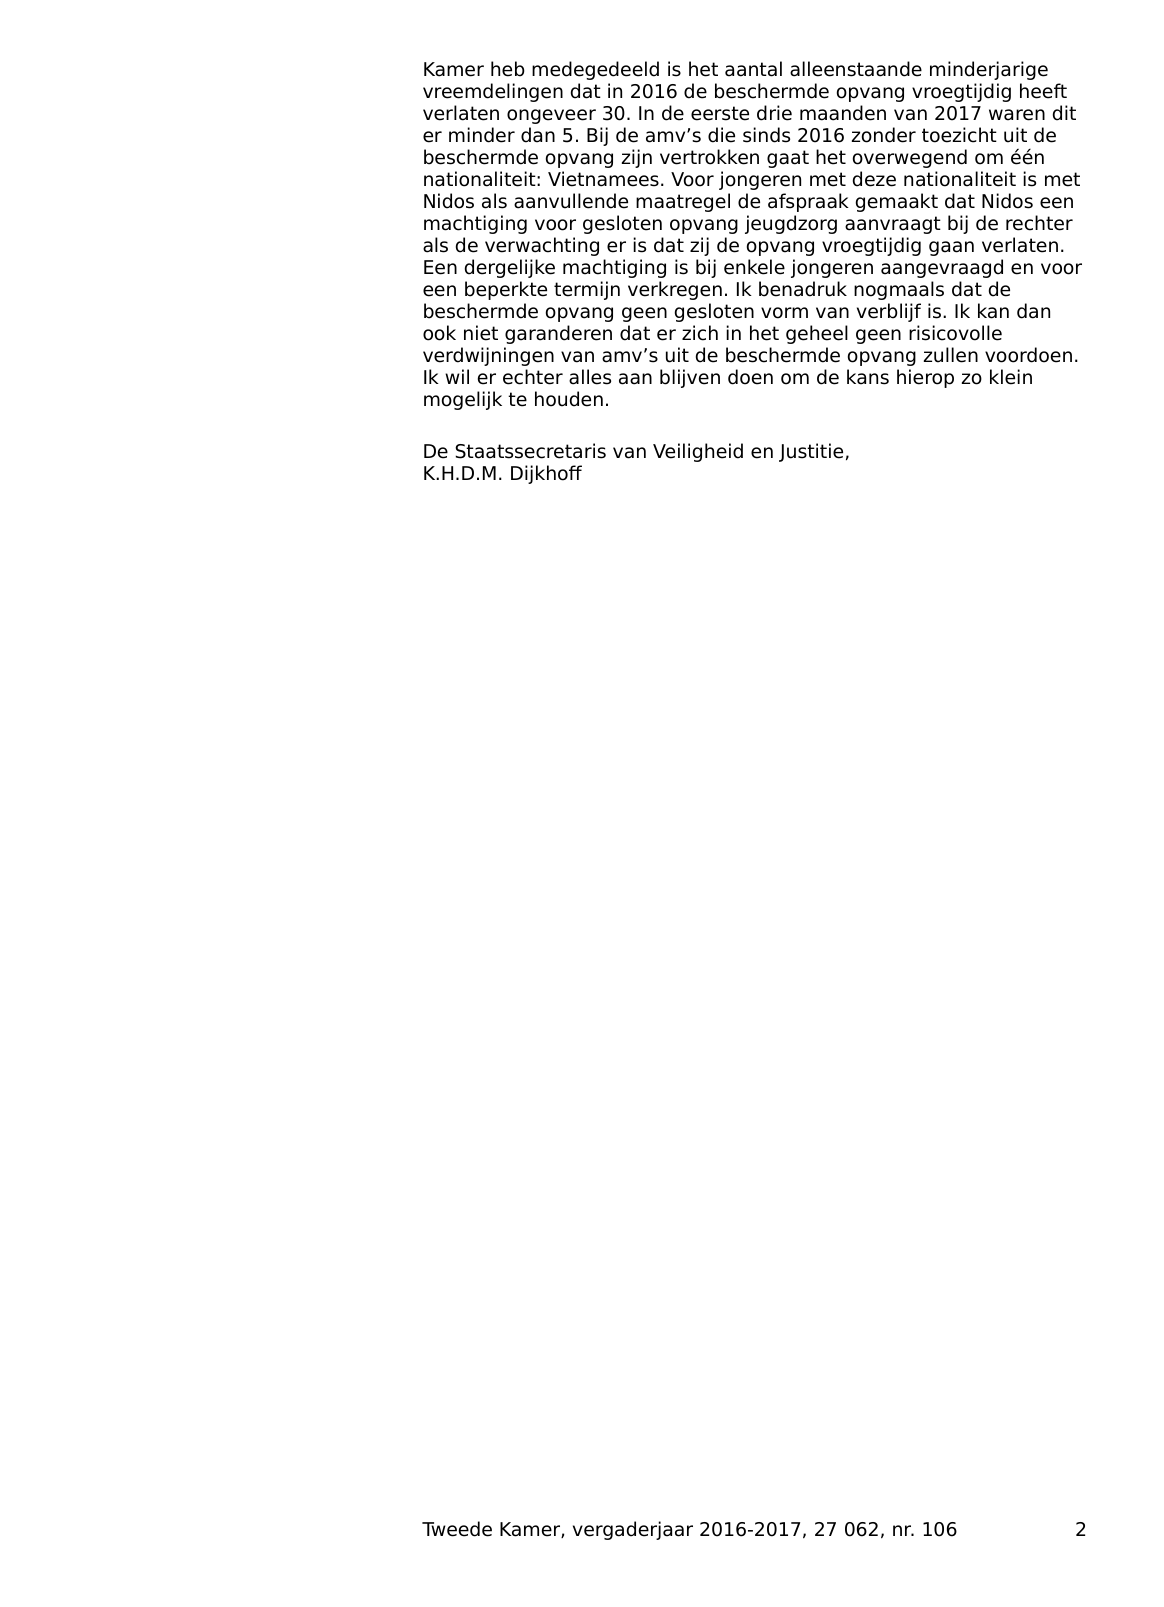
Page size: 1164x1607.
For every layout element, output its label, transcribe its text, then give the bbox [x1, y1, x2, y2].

text De Staatssecretaris van Veiligheid en Justitie, K.H.D.M. Dijkhoff [422, 441, 1087, 485]
text Kamer heb medegedeeld is het aantal alleenstaande minderjarige vreemdelingen dat in 2016 de beschermde opvang vroegtijdig heeft verlaten ongeveer 30. In de eerste drie maanden van 2017 waren dit er minder dan 5. Bij de amv’s die sinds 2016 zonder toezicht uit de beschermde opvang zijn vertrokken gaat het overwegend om één nationaliteit: Vietnamees. Voor jongeren met deze nationaliteit is met Nidos als aanvullende maatregel de afspraak gemaakt dat Nidos een machtiging voor gesloten opvang jeugdzorg aanvraagt bij de rechter als de verwachting er is dat zij de opvang vroegtijdig gaan verlaten. Een dergelijke machtiging is bij enkele jongeren aangevraagd en voor een beperkte termijn verkregen. Ik benadruk nogmaals dat de beschermde opvang geen gesloten vorm van verblijf is. Ik kan dan ook niet garanderen dat er zich in het geheel geen risicovolle verdwijningen van amv’s uit de beschermde opvang zullen voordoen. Ik wil er echter alles aan blijven doen om de kans hierop zo klein mogelijk te houden. [422, 59, 1087, 411]
